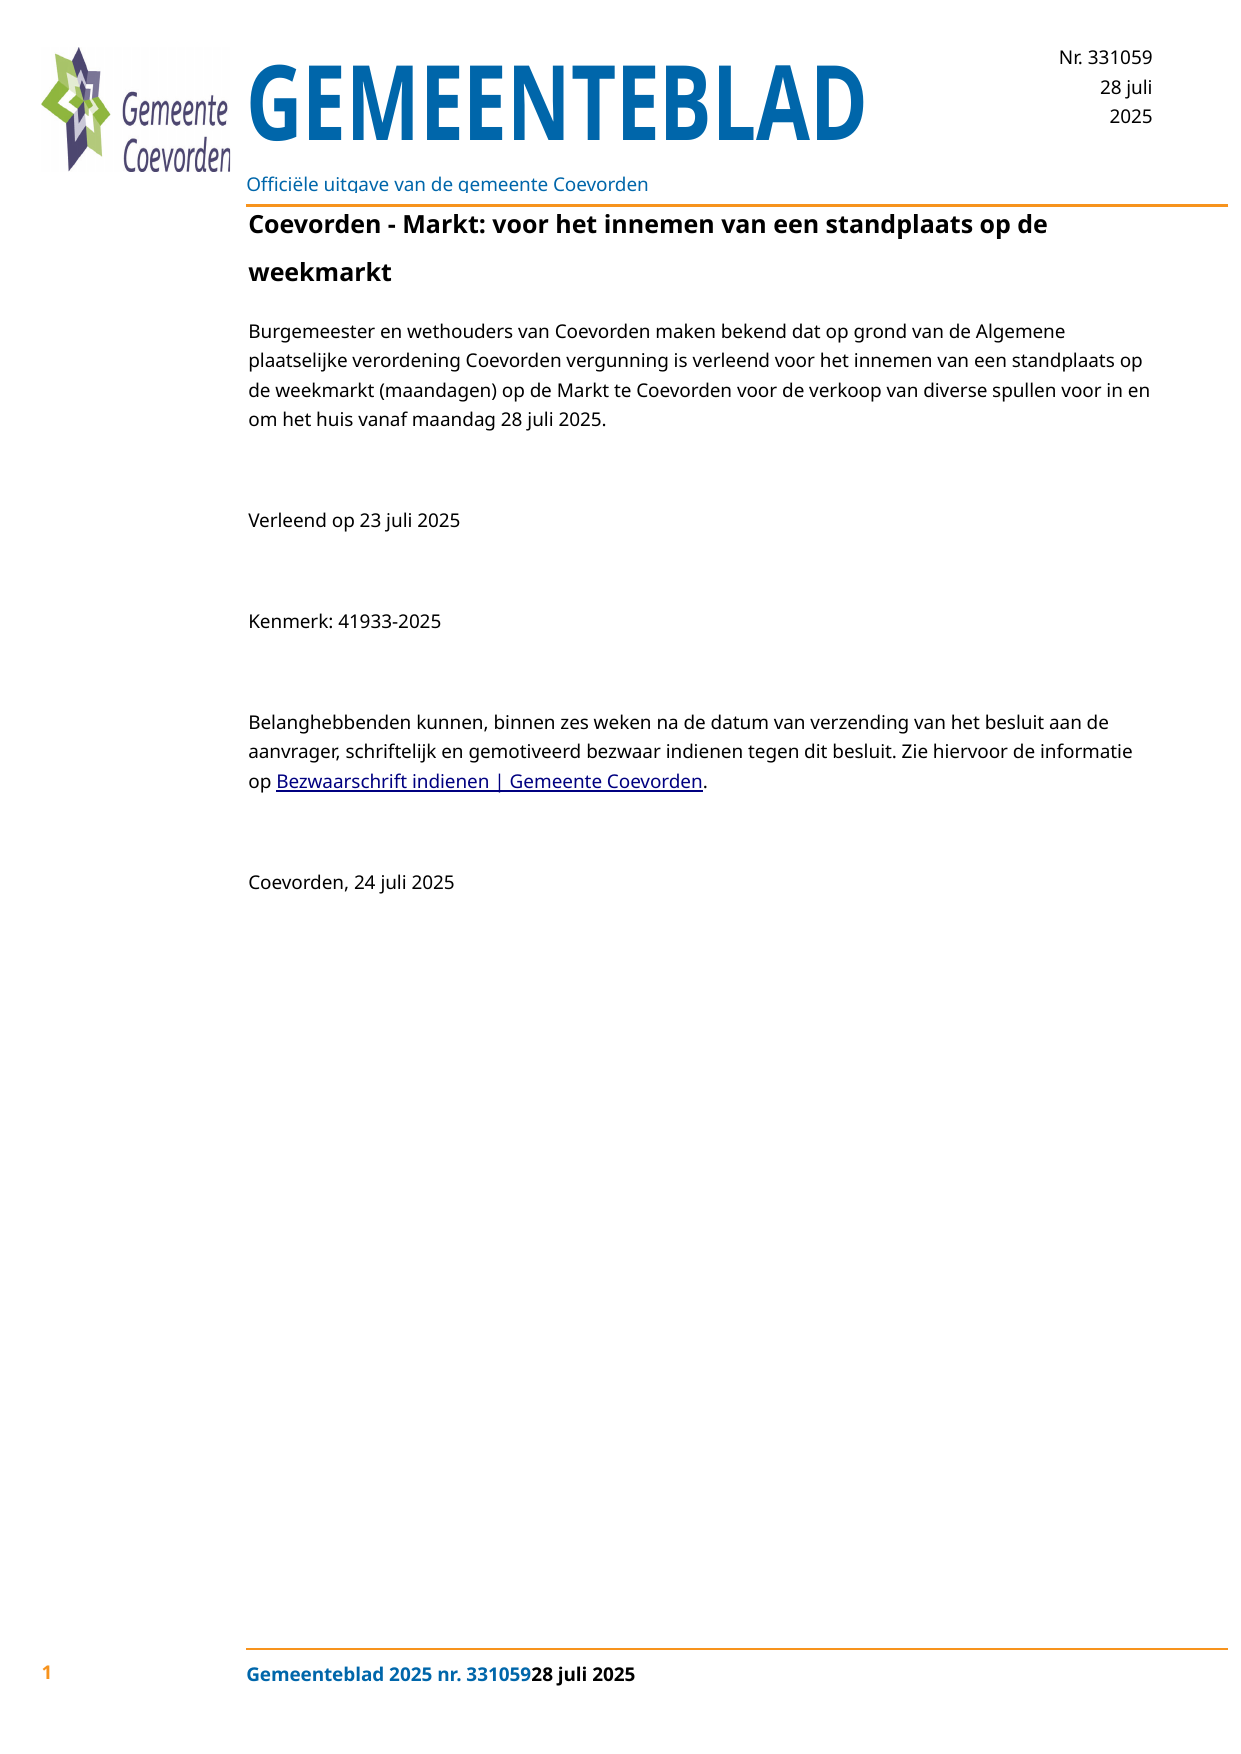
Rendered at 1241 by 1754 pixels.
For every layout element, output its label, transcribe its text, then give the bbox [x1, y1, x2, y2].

picture [41, 47, 231, 172]
text Kenmerk: 41933-2025 [248, 608, 1152, 634]
text Coevorden - Markt: voor het innemen van een standplaats op de weekmarkt [248, 207, 1152, 288]
text Coevorden, 24 juli 2025 [248, 869, 1152, 895]
text Burgemeester en wethouders van Coevorden maken bekend dat op grond van de Algemene plaatselijke verordening Coevorden vergunning is verleend voor het innemen van een standplaats op de weekmarkt (maandagen) op de Markt te Coevorden voor de verkoop van diverse spullen voor in en om het huis vanaf maandag 28 juli 2025. [248, 318, 1152, 432]
text Verleend op 23 juli 2025 [248, 507, 1152, 533]
text Belanghebbenden kunnen, binnen zes weken na de datum van verzending van het besluit aan de aanvrager, schriftelijk en gemotiveerd bezwaar indienen tegen dit besluit. Zie hiervoor de informatie op Bezwaarschrift indienen | Gemeente Coevorden. [248, 709, 1152, 794]
